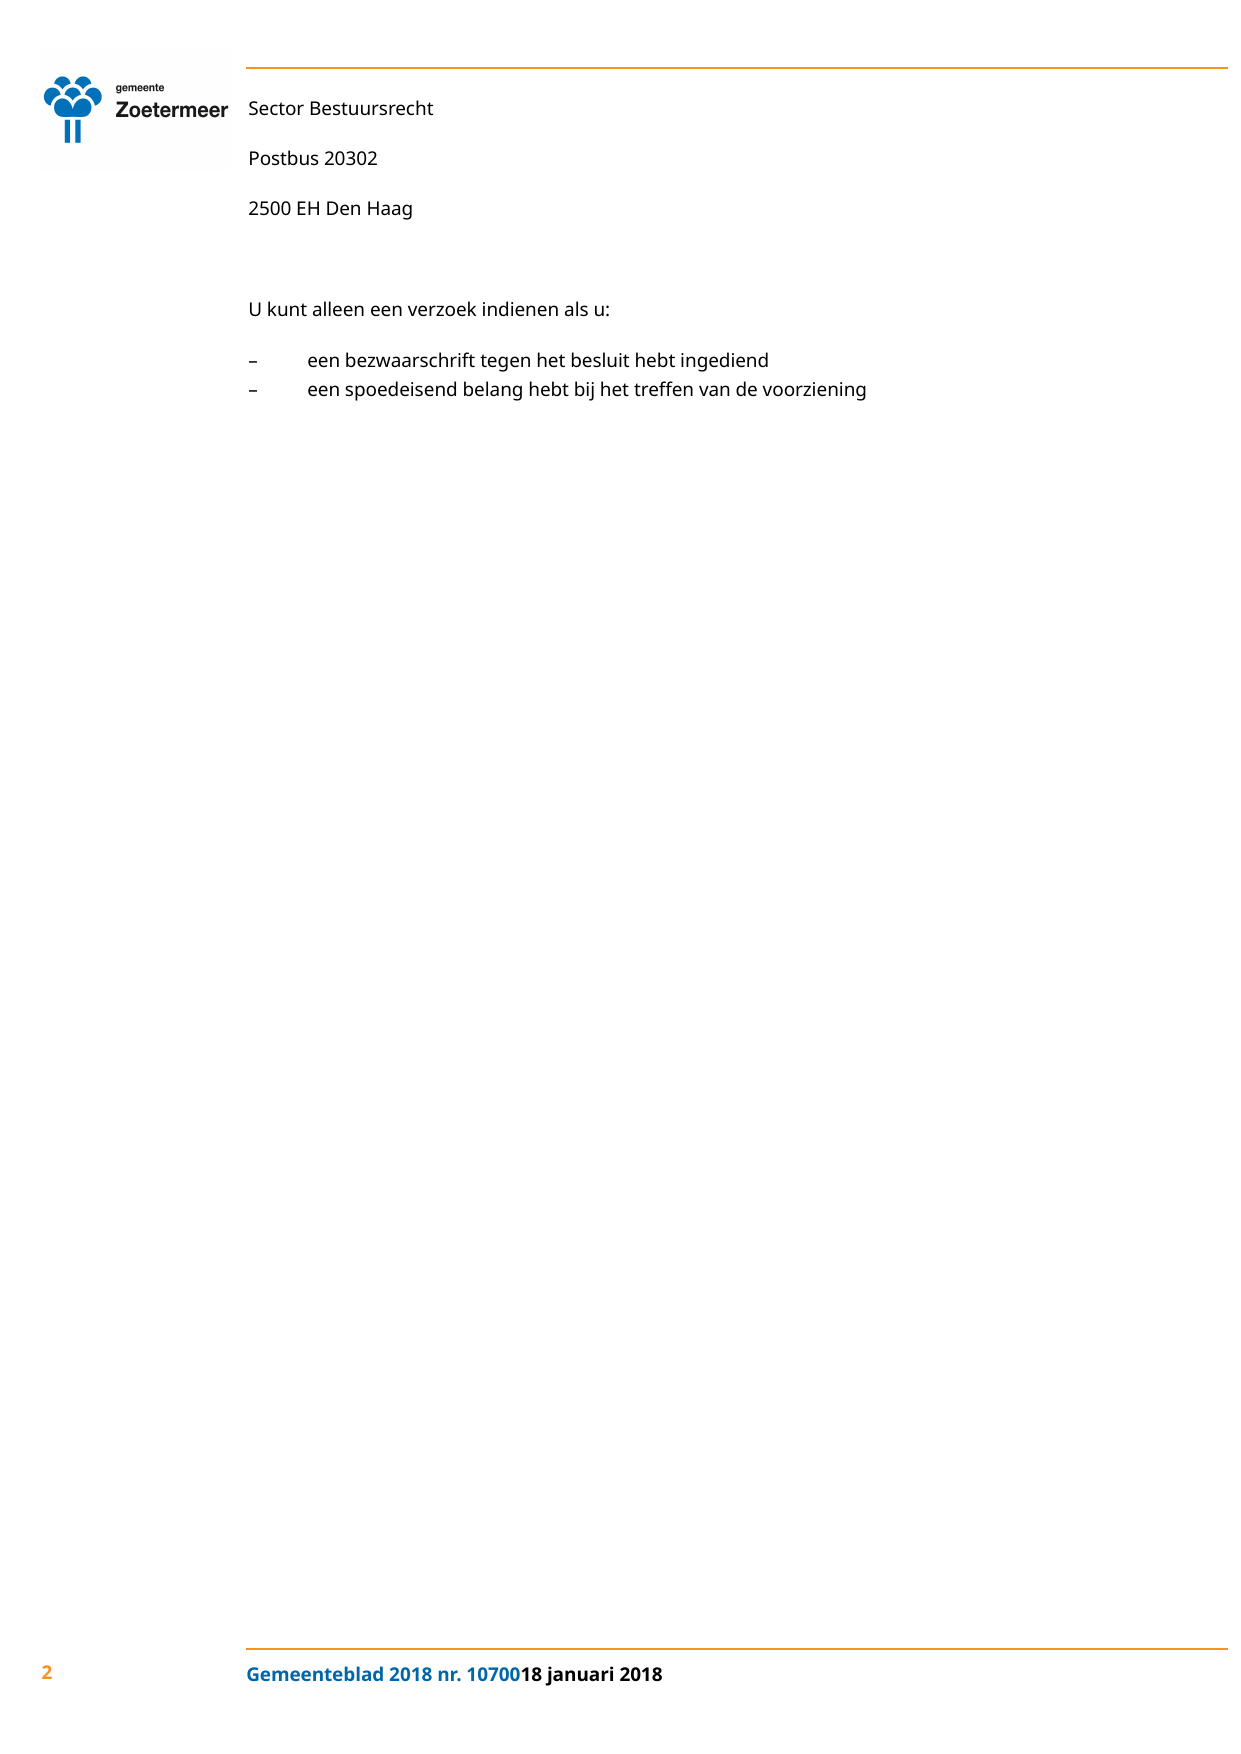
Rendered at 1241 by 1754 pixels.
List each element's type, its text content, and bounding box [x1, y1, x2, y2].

list een spoedeisend belang hebt bij het treffen van de voorziening [248, 376, 1152, 402]
text Sector Bestuursrecht [248, 95, 1152, 121]
text 2500 EH Den Haag [248, 196, 1152, 221]
picture [41, 47, 231, 172]
text U kunt alleen een verzoek indienen als u: [248, 296, 1152, 322]
text Postbus 20302 [248, 145, 1152, 171]
list een bezwaarschrift tegen het besluit hebt ingediend [248, 347, 1152, 373]
